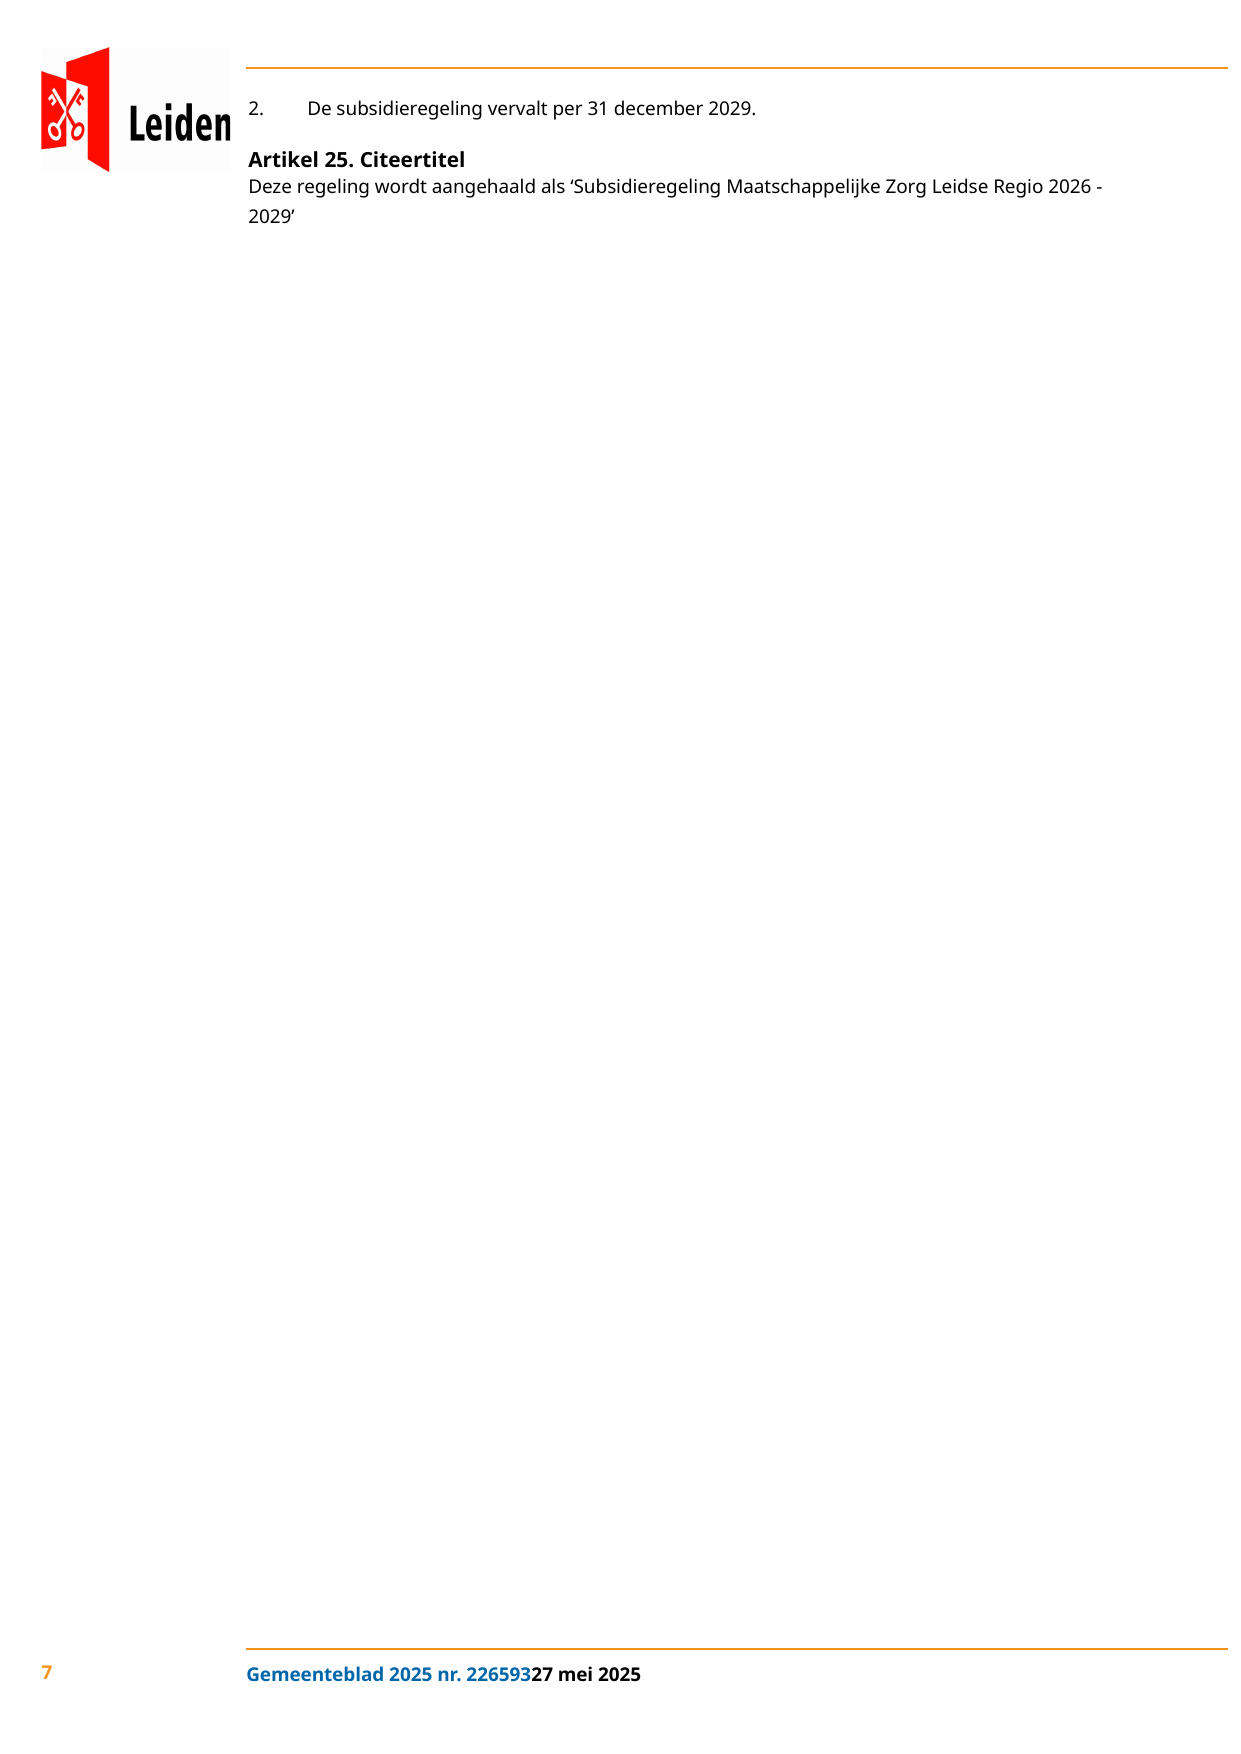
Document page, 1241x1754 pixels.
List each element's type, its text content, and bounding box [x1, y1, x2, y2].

picture [41, 47, 231, 172]
text Artikel 25. Citeertitel [248, 145, 1152, 174]
list De subsidieregeling vervalt per 31 december 2029. [248, 95, 1152, 121]
text Deze regeling wordt aangehaald als ‘Subsidieregeling Maatschappelijke Zorg Leidse Regio 2026 - 2029’ [248, 174, 1152, 229]
